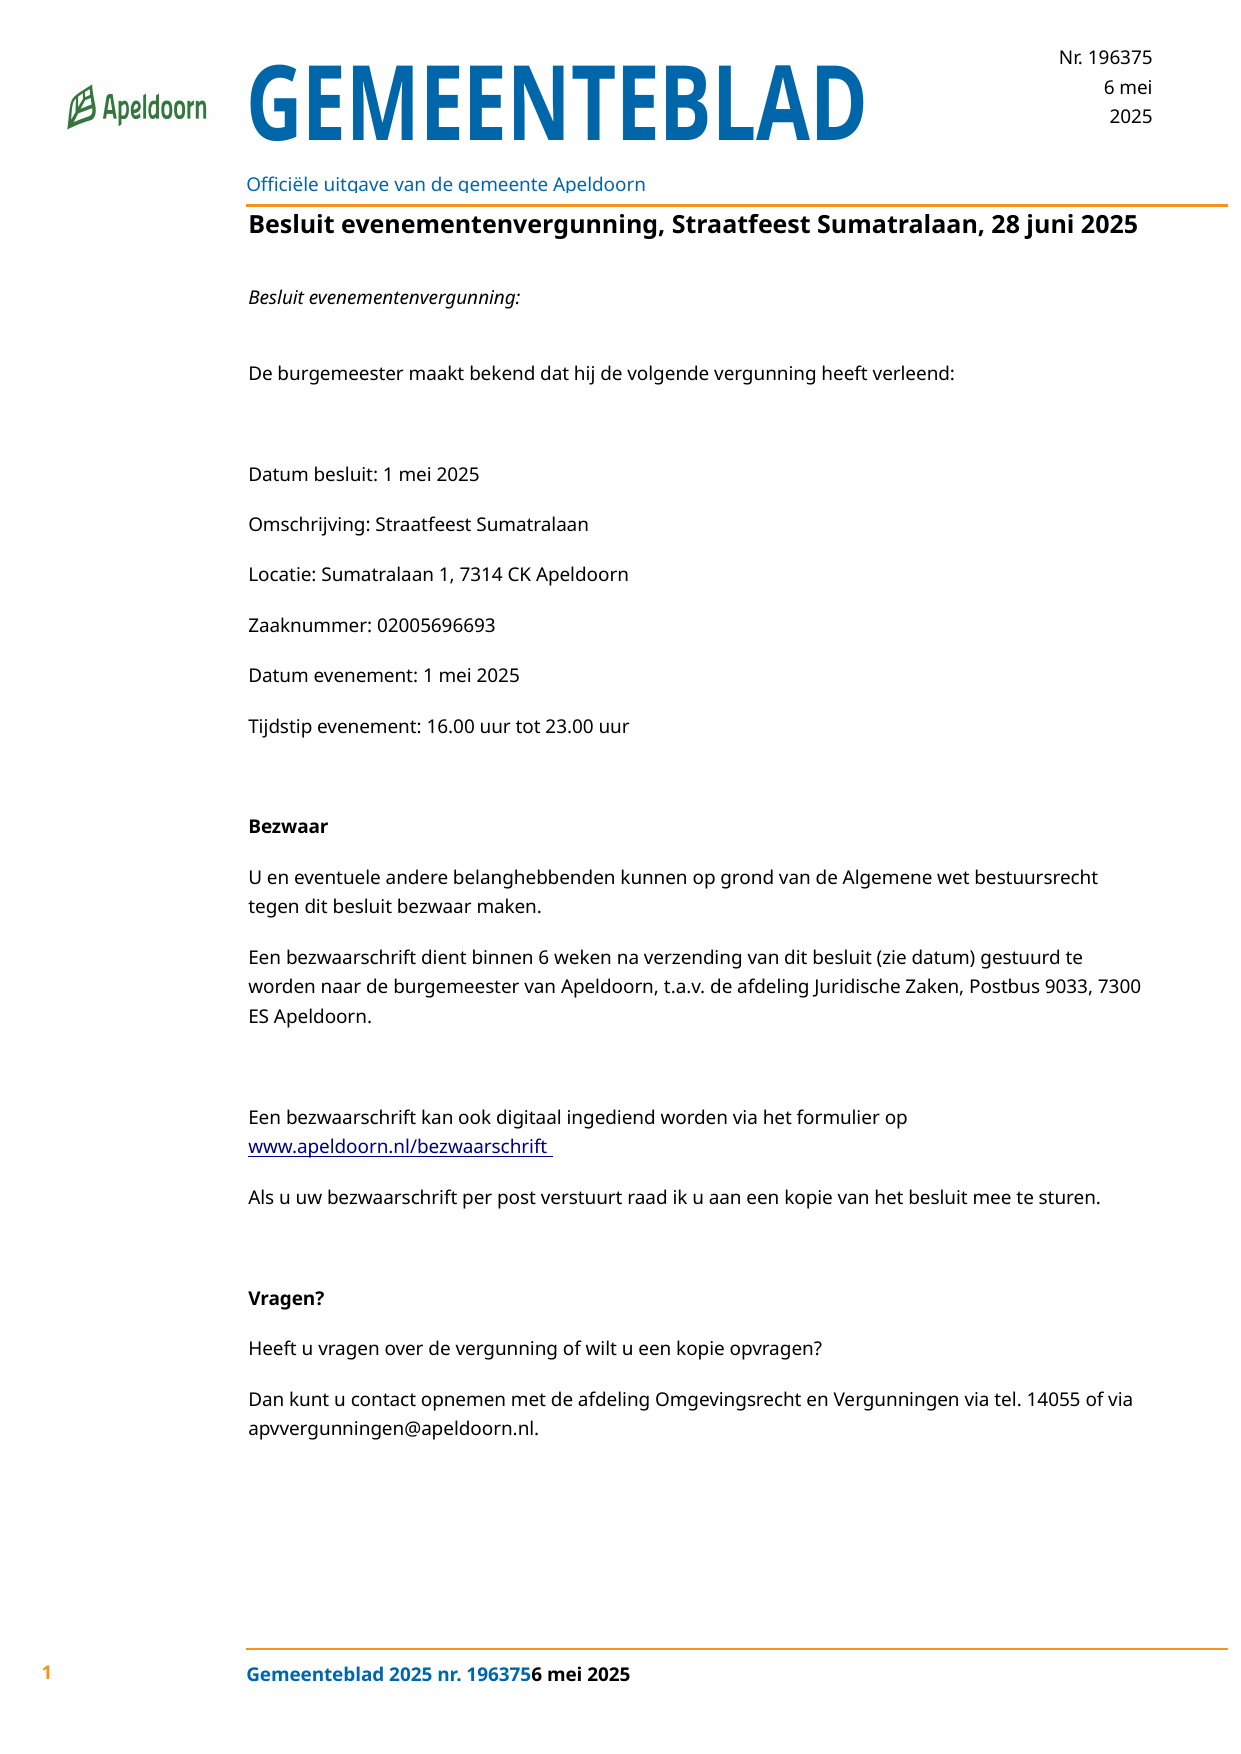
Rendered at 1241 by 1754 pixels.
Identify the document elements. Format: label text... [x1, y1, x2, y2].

text Heeft u vragen over de vergunning of wilt u een kopie opvragen? [248, 1335, 1152, 1361]
text Tijdstip evenement: 16.00 uur tot 23.00 uur [248, 713, 1152, 739]
text Besluit evenementenvergunning, Straatfeest Sumatralaan, 28 juni 2025 [248, 207, 1152, 241]
text Bezwaar [248, 814, 1152, 839]
text Datum evenement: 1 mei 2025 [248, 662, 1152, 688]
text Een bezwaarschrift kan ook digitaal ingediend worden via het formulier op www.apeldoorn.nl/bezwaarschrift [248, 1104, 1152, 1159]
text Een bezwaarschrift dient binnen 6 weken na verzending van dit besluit (zie datum) gestuurd te worden naar de burgemeester van Apeldoorn, t.a.v. de afdeling Juridische Zaken, Postbus 9033, 7300 ES Apeldoorn. [248, 944, 1152, 1029]
text De burgemeester maakt bekend dat hij de volgende vergunning heeft verleend: [248, 360, 1152, 386]
text Vragen? [248, 1285, 1152, 1311]
text U en eventuele andere belanghebbenden kunnen op grond van de Algemene wet bestuursrecht tegen dit besluit bezwaar maken. [248, 864, 1152, 919]
text Besluit evenementenvergunning: [248, 284, 1152, 309]
text Locatie: Sumatralaan 1, 7314 CK Apeldoorn [248, 562, 1152, 587]
picture [41, 47, 231, 172]
text Dan kunt u contact opnemen met de afdeling Omgevingsrecht en Vergunningen via tel. 14055 of via apvvergunningen@apeldoorn.nl. [248, 1386, 1152, 1441]
text Zaaknummer: 02005696693 [248, 612, 1152, 638]
text Datum besluit: 1 mei 2025 [248, 461, 1152, 487]
text Als u uw bezwaarschrift per post verstuurt raad ik u aan een kopie van het besluit mee te sturen. [248, 1184, 1152, 1210]
text Omschrijving: Straatfeest Sumatralaan [248, 511, 1152, 537]
